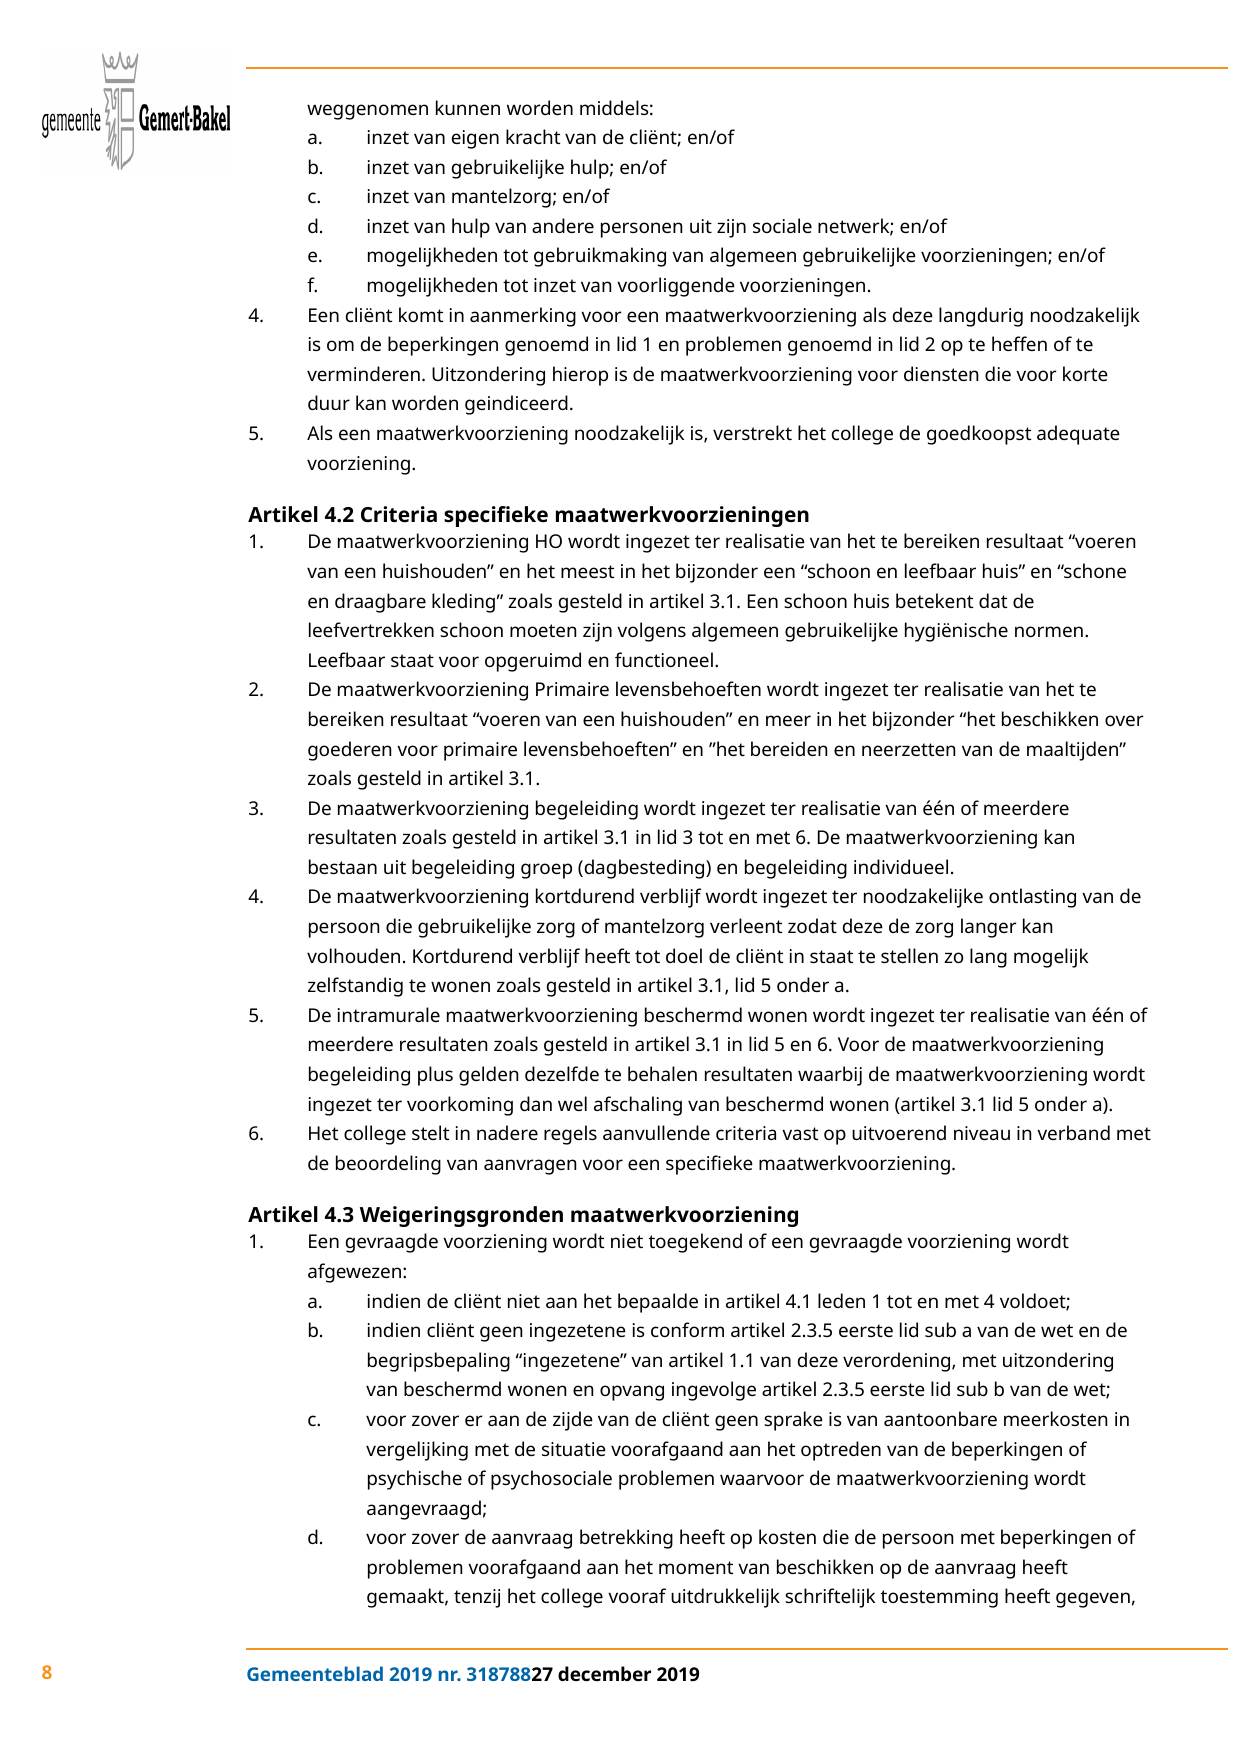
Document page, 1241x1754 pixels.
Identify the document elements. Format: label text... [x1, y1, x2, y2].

list indien cliënt geen ingezetene is conform artikel 2.3.5 eerste lid sub a van de wet en de begripsbepaling “ingezetene” van artikel 1.1 van deze verordening, met uitzondering van beschermd wonen en opvang ingevolge artikel 2.3.5 eerste lid sub b van de wet; [307, 1317, 1152, 1402]
list De maatwerkvoorziening HO wordt ingezet ter realisatie van het te bereiken resultaat “voeren van een huishouden” en het meest in het bijzonder een “schoon en leefbaar huis” en “schone en draagbare kleding” zoals gesteld in artikel 3.1. Een schoon huis betekent dat de leefvertrekken schoon moeten zijn volgens algemeen gebruikelijke hygiënische normen. Leefbaar staat voor opgeruimd en functioneel. [248, 529, 1152, 673]
list De maatwerkvoorziening Primaire levensbehoeften wordt ingezet ter realisatie van het te bereiken resultaat “voeren van een huishouden” en meer in het bijzonder “het beschikken over goederen voor primaire levensbehoeften” en ”het bereiden en neerzetten van de maaltijden” zoals gesteld in artikel 3.1. [248, 677, 1152, 791]
list mogelijkheden tot gebruikmaking van algemeen gebruikelijke voorzieningen; en/of [307, 243, 1152, 268]
list De maatwerkvoorziening begeleiding wordt ingezet ter realisatie van één of meerdere resultaten zoals gesteld in artikel 3.1 in lid 3 tot en met 6. De maatwerkvoorziening kan bestaan uit begeleiding groep (dagbesteding) en begeleiding individueel. [248, 795, 1152, 880]
picture [41, 47, 231, 172]
list mogelijkheden tot inzet van voorliggende voorzieningen. [307, 272, 1152, 298]
list Het college stelt in nadere regels aanvullende criteria vast op uitvoerend niveau in verband met de beoordeling van aanvragen voor een specifieke maatwerkvoorziening. [248, 1120, 1152, 1176]
list De intramurale maatwerkvoorziening beschermd wonen wordt ingezet ter realisatie van één of meerdere resultaten zoals gesteld in artikel 3.1 in lid 5 en 6. Voor de maatwerkvoorziening begeleiding plus gelden dezelfde te behalen resultaten waarbij de maatwerkvoorziening wordt ingezet ter voorkoming dan wel afschaling van beschermd wonen (artikel 3.1 lid 5 onder a). [248, 1002, 1152, 1116]
text Artikel 4.2 Criteria specifieke maatwerkvoorzieningen [248, 500, 1152, 529]
list Een cliënt komt in aanmerking voor een maatwerkvoorziening als deze langdurig noodzakelijk is om de beperkingen genoemd in lid 1 en problemen genoemd in lid 2 op te heffen of te verminderen. Uitzondering hierop is de maatwerkvoorziening voor diensten die voor korte duur kan worden geindiceerd. [248, 302, 1152, 416]
list inzet van hulp van andere personen uit zijn sociale netwerk; en/of [307, 213, 1152, 239]
list voor zover de aanvraag betrekking heeft op kosten die de persoon met beperkingen of problemen voorafgaand aan het moment van beschikken op de aanvraag heeft gemaakt, tenzij het college vooraf uitdrukkelijk schriftelijk toestemming heeft gegeven, [307, 1524, 1152, 1609]
list inzet van eigen kracht van de cliënt; en/of [307, 124, 1152, 150]
list weggenomen kunnen worden middels: [248, 95, 1152, 121]
list voor zover er aan de zijde van de cliënt geen sprake is van aantoonbare meerkosten in vergelijking met de situatie voorafgaand aan het optreden van de beperkingen of psychische of psychosociale problemen waarvoor de maatwerkvoorziening wordt aangevraagd; [307, 1406, 1152, 1521]
list Als een maatwerkvoorziening noodzakelijk is, verstrekt het college de goedkoopst adequate voorziening. [248, 420, 1152, 476]
list inzet van mantelzorg; en/of [307, 183, 1152, 209]
list Een gevraagde voorziening wordt niet toegekend of een gevraagde voorziening wordt afgewezen: [248, 1229, 1152, 1284]
list inzet van gebruikelijke hulp; en/of [307, 154, 1152, 180]
list indien de cliënt niet aan het bepaalde in artikel 4.1 leden 1 tot en met 4 voldoet; [307, 1288, 1152, 1314]
text Artikel 4.3 Weigeringsgronden maatwerkvoorziening [248, 1200, 1152, 1229]
list De maatwerkvoorziening kortdurend verblijf wordt ingezet ter noodzakelijke ontlasting van de persoon die gebruikelijke zorg of mantelzorg verleent zodat deze de zorg langer kan volhouden. Kortdurend verblijf heeft tot doel de cliënt in staat te stellen zo lang mogelijk zelfstandig te wonen zoals gesteld in artikel 3.1, lid 5 onder a. [248, 884, 1152, 998]
